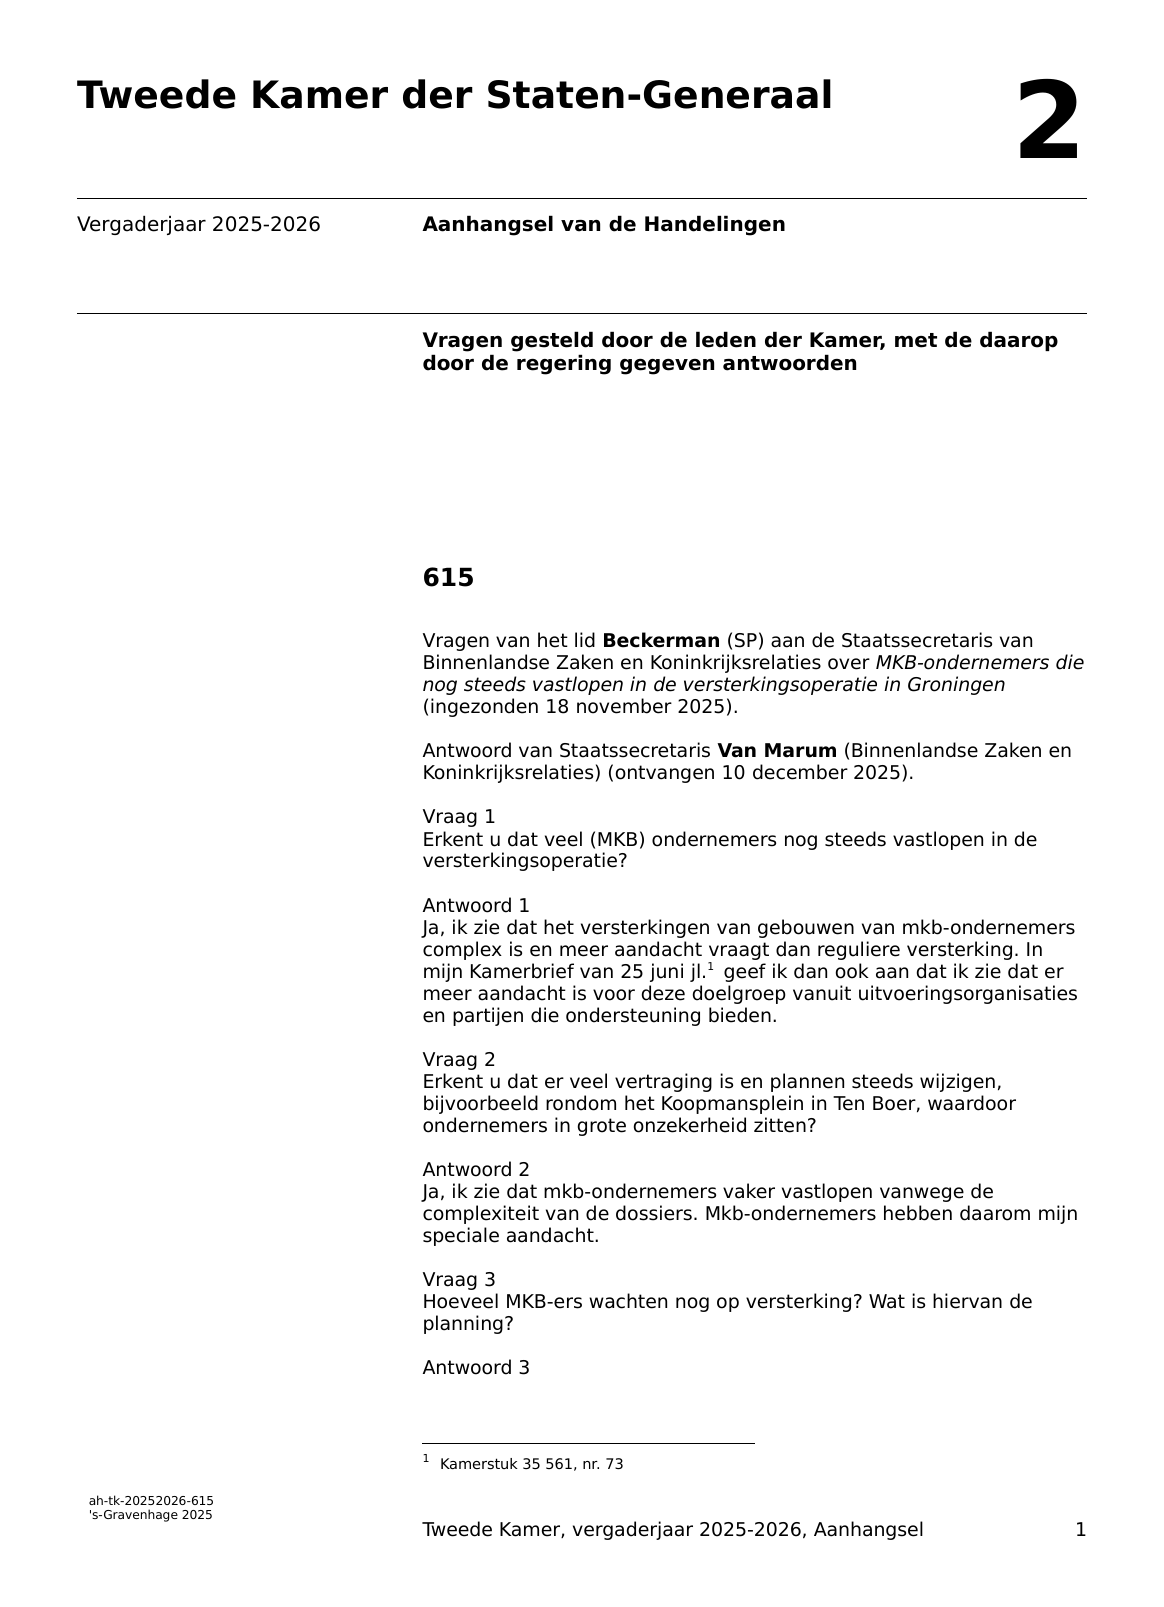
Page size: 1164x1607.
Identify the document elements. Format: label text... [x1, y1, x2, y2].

text Vragen van het lid Beckerman (SP) aan de Staatssecretaris van Binnenlandse Zaken en Koninkrijksrelaties over MKB-ondernemers die nog steeds vastlopen in de versterkingsoperatie in Groningen (ingezonden 18 november 2025). [422, 630, 1087, 718]
text Antwoord 2 [422, 1159, 1087, 1181]
table_cell [77, 314, 422, 375]
text Vraag 2 [422, 1049, 1087, 1071]
text 's-Gravenhage 2025 [88, 1508, 323, 1522]
text Vraag 1 [422, 806, 1087, 828]
table_header Tweede Kamer der Staten-Generaal [77, 59, 886, 198]
table_header 2 [886, 59, 1087, 198]
text Vraag 3 [422, 1269, 1087, 1291]
table_cell Aanhangsel van de Handelingen [422, 199, 1087, 313]
table_cell Vragen gesteld door de leden der Kamer, met de daarop door de regering gegeven antwoorden [422, 314, 1087, 375]
text Antwoord van Staatssecretaris Van Marum (Binnenlandse Zaken en Koninkrijksrelaties) (ontvangen 10 december 2025). [422, 740, 1087, 784]
text Kamerstuk 35 561, nr. 73 [422, 1452, 1087, 1474]
text Erkent u dat er veel vertraging is en plannen steeds wijzigen, bijvoorbeeld rondom het Koopmansplein in Ten Boer, waardoor ondernemers in grote onzekerheid zitten? [422, 1071, 1087, 1137]
text Antwoord 1 [422, 894, 1087, 917]
text Antwoord 3 [422, 1357, 1087, 1379]
text Ja, ik zie dat het versterkingen van gebouwen van mkb-ondernemers complex is en meer aandacht vraagt dan reguliere versterking. In mijn Kamerbrief van 25 juni jl. geef ik dan ook aan dat ik zie dat er meer aandacht is voor deze doelgroep vanuit uitvoeringsorganisaties en partijen die ondersteuning bieden. [422, 917, 1087, 1026]
text ah-tk-20252026-615 [88, 1494, 323, 1508]
table_cell Vergaderjaar 2025-2026 [77, 199, 422, 313]
text Ja, ik zie dat mkb-ondernemers vaker vastlopen vanwege de complexiteit van de dossiers. Mkb-ondernemers hebben daarom mijn speciale aandacht. [422, 1181, 1087, 1247]
text Hoeveel MKB-ers wachten nog op versterking? Wat is hiervan de planning? [422, 1291, 1087, 1335]
text Erkent u dat veel (MKB) ondernemers nog steeds vastlopen in de versterkingsoperatie? [422, 828, 1087, 872]
text 615 [422, 563, 1087, 592]
